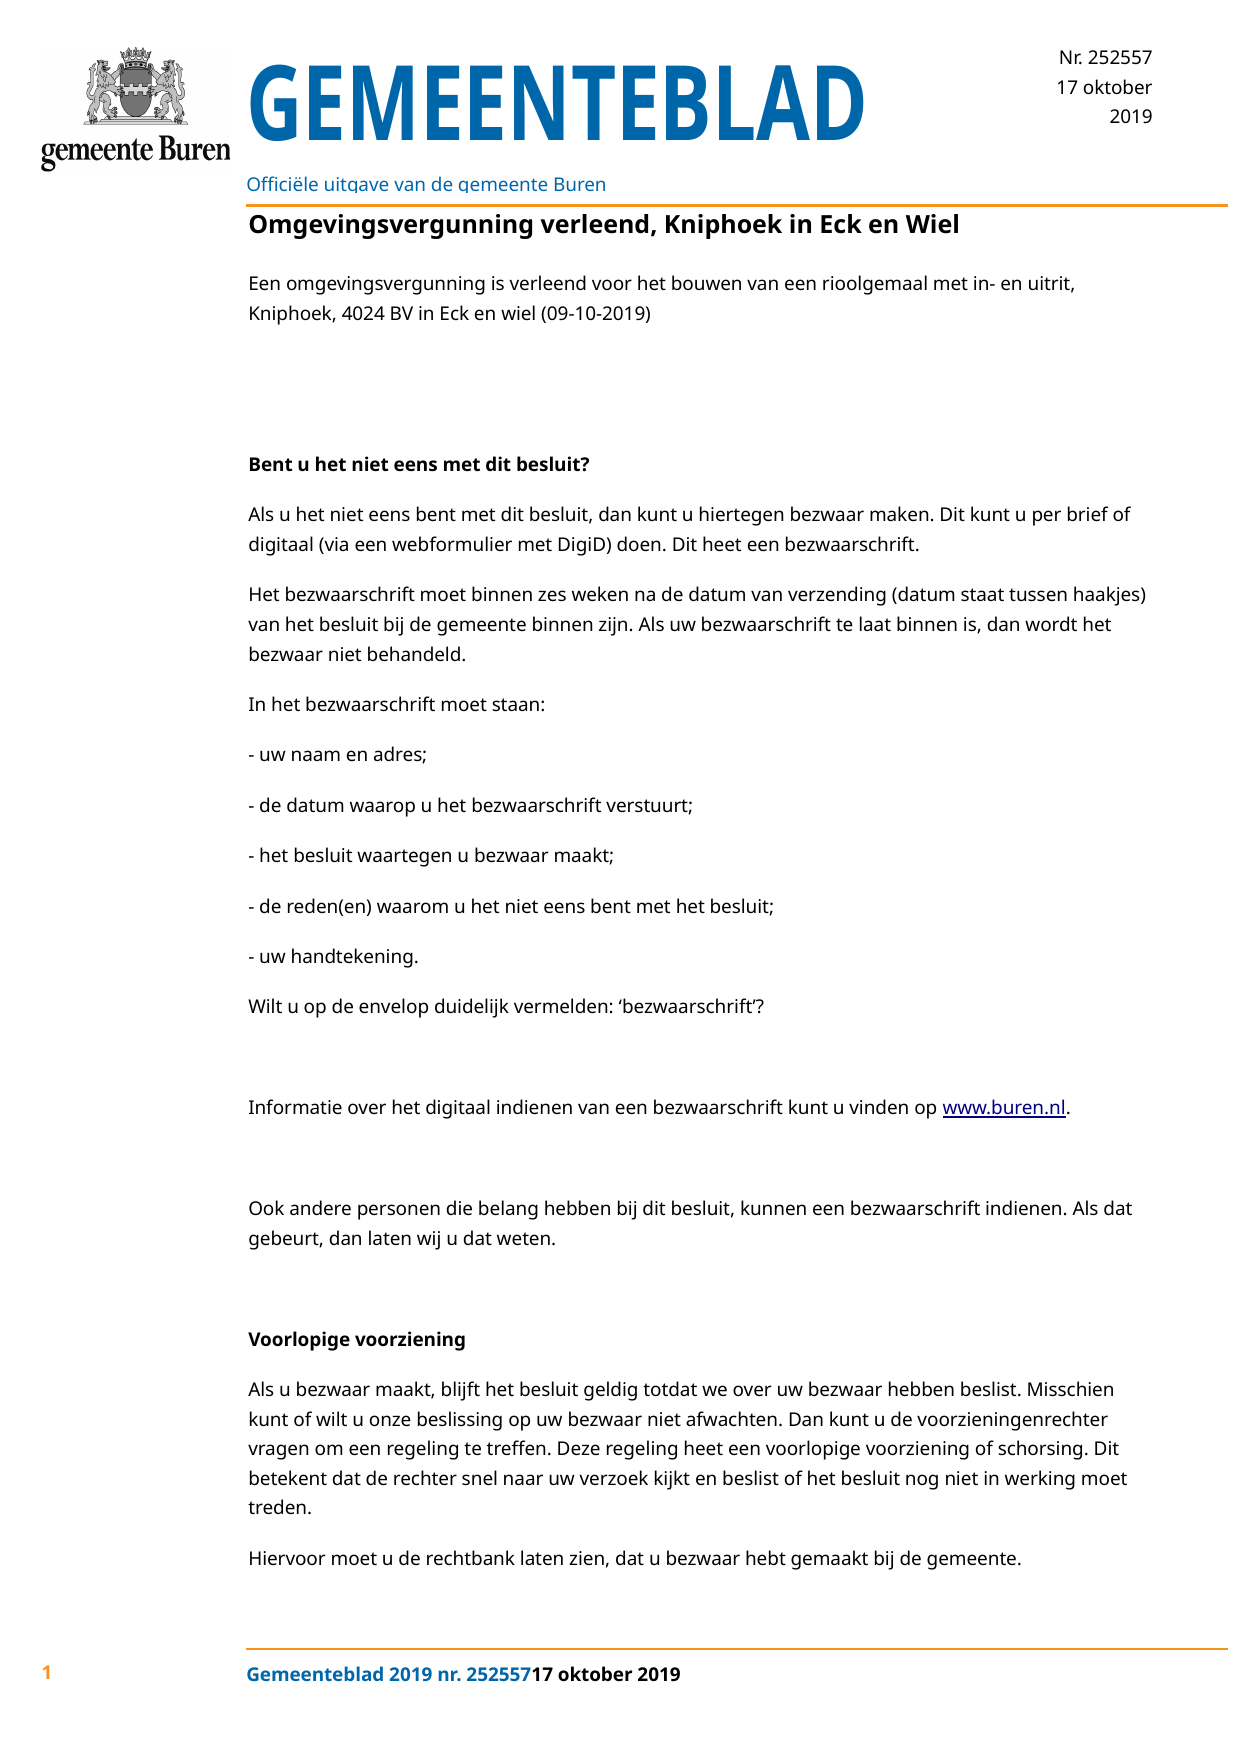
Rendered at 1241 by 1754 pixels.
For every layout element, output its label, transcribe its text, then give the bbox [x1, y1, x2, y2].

text - uw naam en adres; [248, 742, 1152, 767]
text Als u bezwaar maakt, blijft het besluit geldig totdat we over uw bezwaar hebben beslist. Misschien kunt of wilt u onze beslissing op uw bezwaar niet afwachten. Dan kunt u de voorzieningenrechter vragen om een regeling te treffen. Deze regeling heet een voorlopige voorziening of schorsing. Dit betekent dat de rechter snel naar uw verzoek kijkt en beslist of het besluit nog niet in werking moet treden. [248, 1376, 1152, 1520]
text Ook andere personen die belang hebben bij dit besluit, kunnen een bezwaarschrift indienen. Als dat gebeurt, dan laten wij u dat weten. [248, 1195, 1152, 1251]
text - het besluit waartegen u bezwaar maakt; [248, 842, 1152, 868]
text Bent u het niet eens met dit besluit? [248, 451, 1152, 477]
text In het bezwaarschrift moet staan: [248, 691, 1152, 717]
text - de reden(en) waarom u het niet eens bent met het besluit; [248, 893, 1152, 918]
text Wilt u op de envelop duidelijk vermelden: ‘bezwaarschrift’? [248, 994, 1152, 1019]
text Omgevingsvergunning verleend, Kniphoek in Eck en Wiel [248, 207, 1152, 241]
text Een omgevingsvergunning is verleend voor het bouwen van een rioolgemaal met in- en uitrit, Kniphoek, 4024 BV in Eck en wiel (09-10-2019) [248, 270, 1152, 326]
text - de datum waarop u het bezwaarschrift verstuurt; [248, 792, 1152, 818]
text Voorlopige voorziening [248, 1326, 1152, 1351]
text Hiervoor moet u de rechtbank laten zien, dat u bezwaar hebt gemaakt bij de gemeente. [248, 1545, 1152, 1571]
text Informatie over het digitaal indienen van een bezwaarschrift kunt u vinden op www.buren.nl. [248, 1094, 1152, 1120]
text Het bezwaarschrift moet binnen zes weken na de datum van verzending (datum staat tussen haakjes) van het besluit bij de gemeente binnen zijn. Als uw bezwaarschrift te laat binnen is, dan wordt het bezwaar niet behandeld. [248, 582, 1152, 666]
text Als u het niet eens bent met dit besluit, dan kunt u hiertegen bezwaar maken. Dit kunt u per brief of digitaal (via een webformulier met DigiD) doen. Dit heet een bezwaarschrift. [248, 502, 1152, 557]
text - uw handtekening. [248, 943, 1152, 969]
picture [41, 47, 231, 172]
